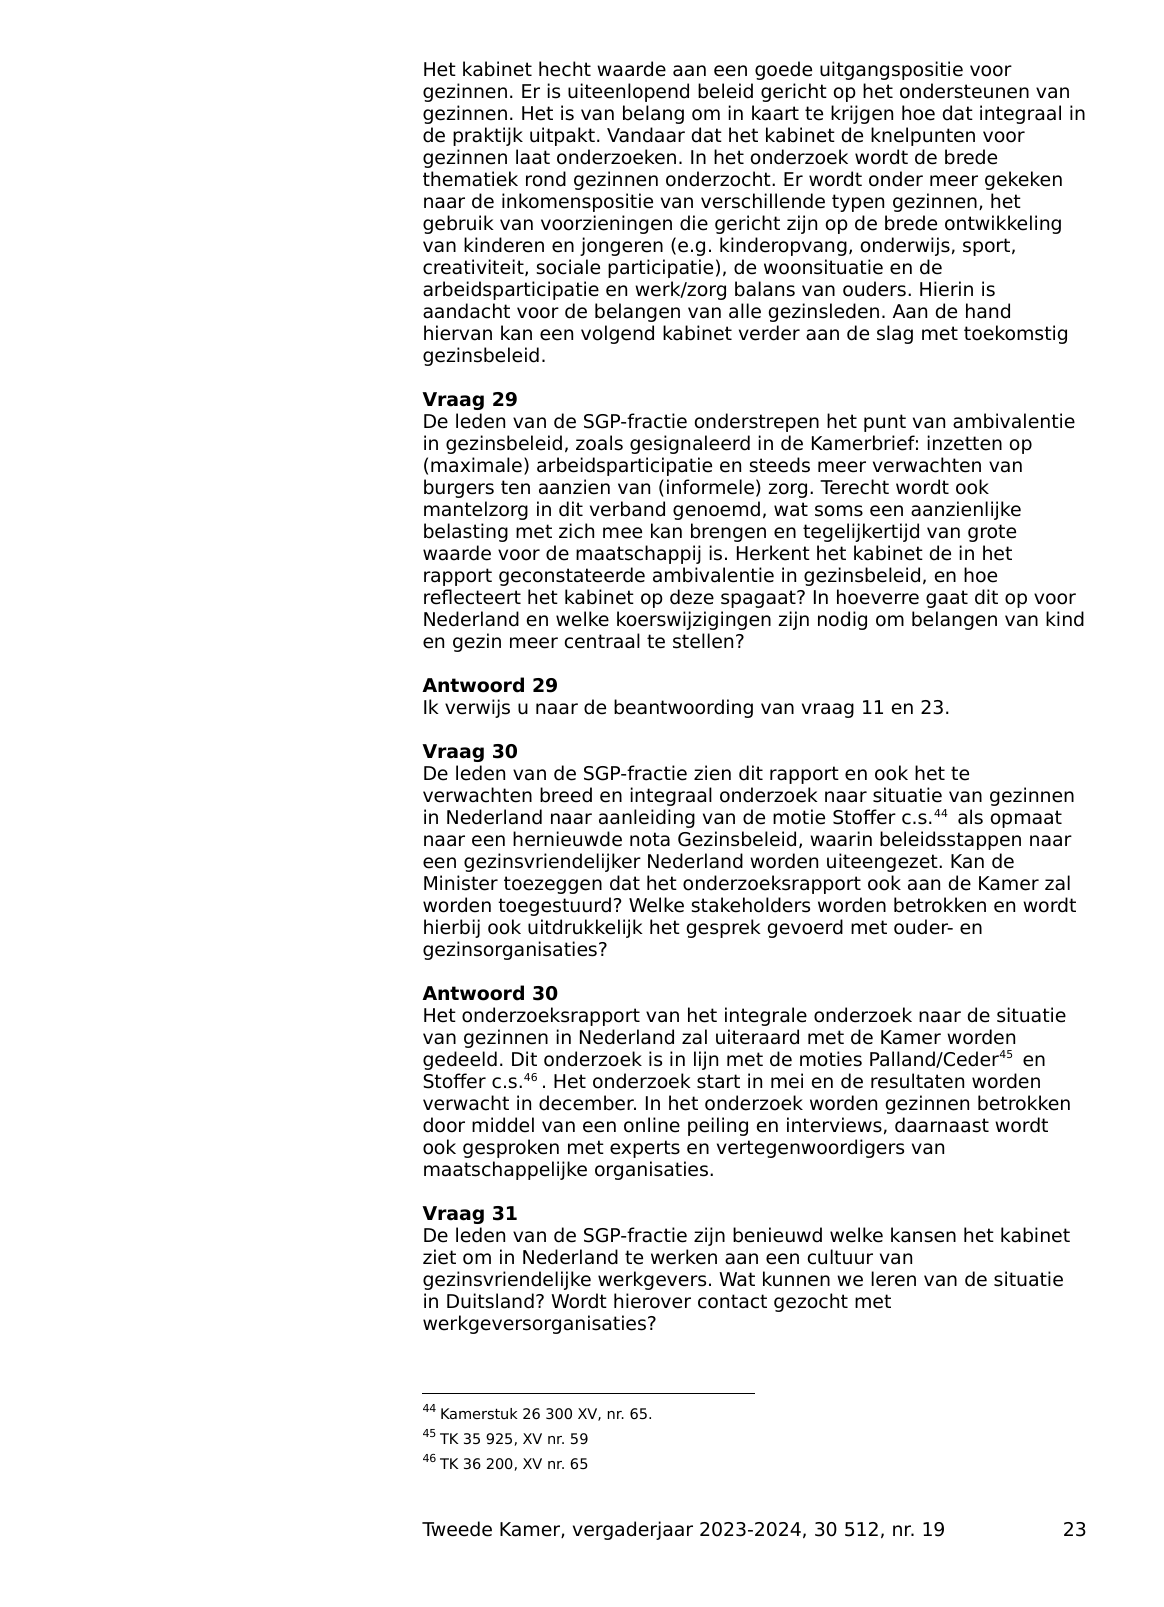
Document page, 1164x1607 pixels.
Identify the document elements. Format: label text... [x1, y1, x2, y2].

text TK 36 200, XV nr. 65 [422, 1452, 1087, 1474]
text Vraag 31 [422, 1203, 1087, 1225]
text De leden van de SGP-fractie onderstrepen het punt van ambivalentie in gezinsbeleid, zoals gesignaleerd in de Kamerbrief: inzetten op (maximale) arbeidsparticipatie en steeds meer verwachten van burgers ten aanzien van (informele) zorg. Terecht wordt ook mantelzorg in dit verband genoemd, wat soms een aanzienlijke belasting met zich mee kan brengen en tegelijkertijd van grote waarde voor de maatschappij is. Herkent het kabinet de in het rapport geconstateerde ambivalentie in gezinsbeleid, en hoe reflecteert het kabinet op deze spagaat? In hoeverre gaat dit op voor Nederland en welke koerswijzigingen zijn nodig om belangen van kind en gezin meer centraal te stellen? [422, 411, 1087, 653]
text Kamerstuk 26 300 XV, nr. 65. [422, 1402, 1087, 1424]
text Het kabinet hecht waarde aan een goede uitgangspositie voor gezinnen. Er is uiteenlopend beleid gericht op het ondersteunen van gezinnen. Het is van belang om in kaart te krijgen hoe dat integraal in de praktijk uitpakt. Vandaar dat het kabinet de knelpunten voor gezinnen laat onderzoeken. In het onderzoek wordt de brede thematiek rond gezinnen onderzocht. Er wordt onder meer gekeken naar de inkomenspositie van verschillende typen gezinnen, het gebruik van voorzieningen die gericht zijn op de brede ontwikkeling van kinderen en jongeren (e.g. kinderopvang, onderwijs, sport, creativiteit, sociale participatie), de woonsituatie en de arbeidsparticipatie en werk/zorg balans van ouders. Hierin is aandacht voor de belangen van alle gezinsleden. Aan de hand hiervan kan een volgend kabinet verder aan de slag met toekomstig gezinsbeleid. [422, 59, 1087, 367]
text TK 35 925, XV nr. 59 [422, 1427, 1087, 1449]
text Ik verwijs u naar de beantwoording van vraag 11 en 23. [422, 697, 1087, 719]
text De leden van de SGP-fractie zijn benieuwd welke kansen het kabinet ziet om in Nederland te werken aan een cultuur van gezinsvriendelijke werkgevers. Wat kunnen we leren van de situatie in Duitsland? Wordt hierover contact gezocht met werkgeversorganisaties? [422, 1225, 1087, 1335]
text Het onderzoeksrapport van het integrale onderzoek naar de situatie van gezinnen in Nederland zal uiteraard met de Kamer worden gedeeld. Dit onderzoek is in lijn met de moties Palland/Ceder en Stoffer c.s.. Het onderzoek start in mei en de resultaten worden verwacht in december. In het onderzoek worden gezinnen betrokken door middel van een online peiling en interviews, daarnaast wordt ook gesproken met experts en vertegenwoordigers van maatschappelijke organisaties. [422, 1005, 1087, 1181]
text Vraag 29 [422, 389, 1087, 411]
text Antwoord 30 [422, 983, 1087, 1005]
text De leden van de SGP-fractie zien dit rapport en ook het te verwachten breed en integraal onderzoek naar situatie van gezinnen in Nederland naar aanleiding van de motie Stoffer c.s. als opmaat naar een hernieuwde nota Gezinsbeleid, waarin beleidsstappen naar een gezinsvriendelijker Nederland worden uiteengezet. Kan de Minister toezeggen dat het onderzoeksrapport ook aan de Kamer zal worden toegestuurd? Welke stakeholders worden betrokken en wordt hierbij ook uitdrukkelijk het gesprek gevoerd met ouder- en gezinsorganisaties? [422, 763, 1087, 961]
text Antwoord 29 [422, 675, 1087, 697]
text Vraag 30 [422, 741, 1087, 763]
